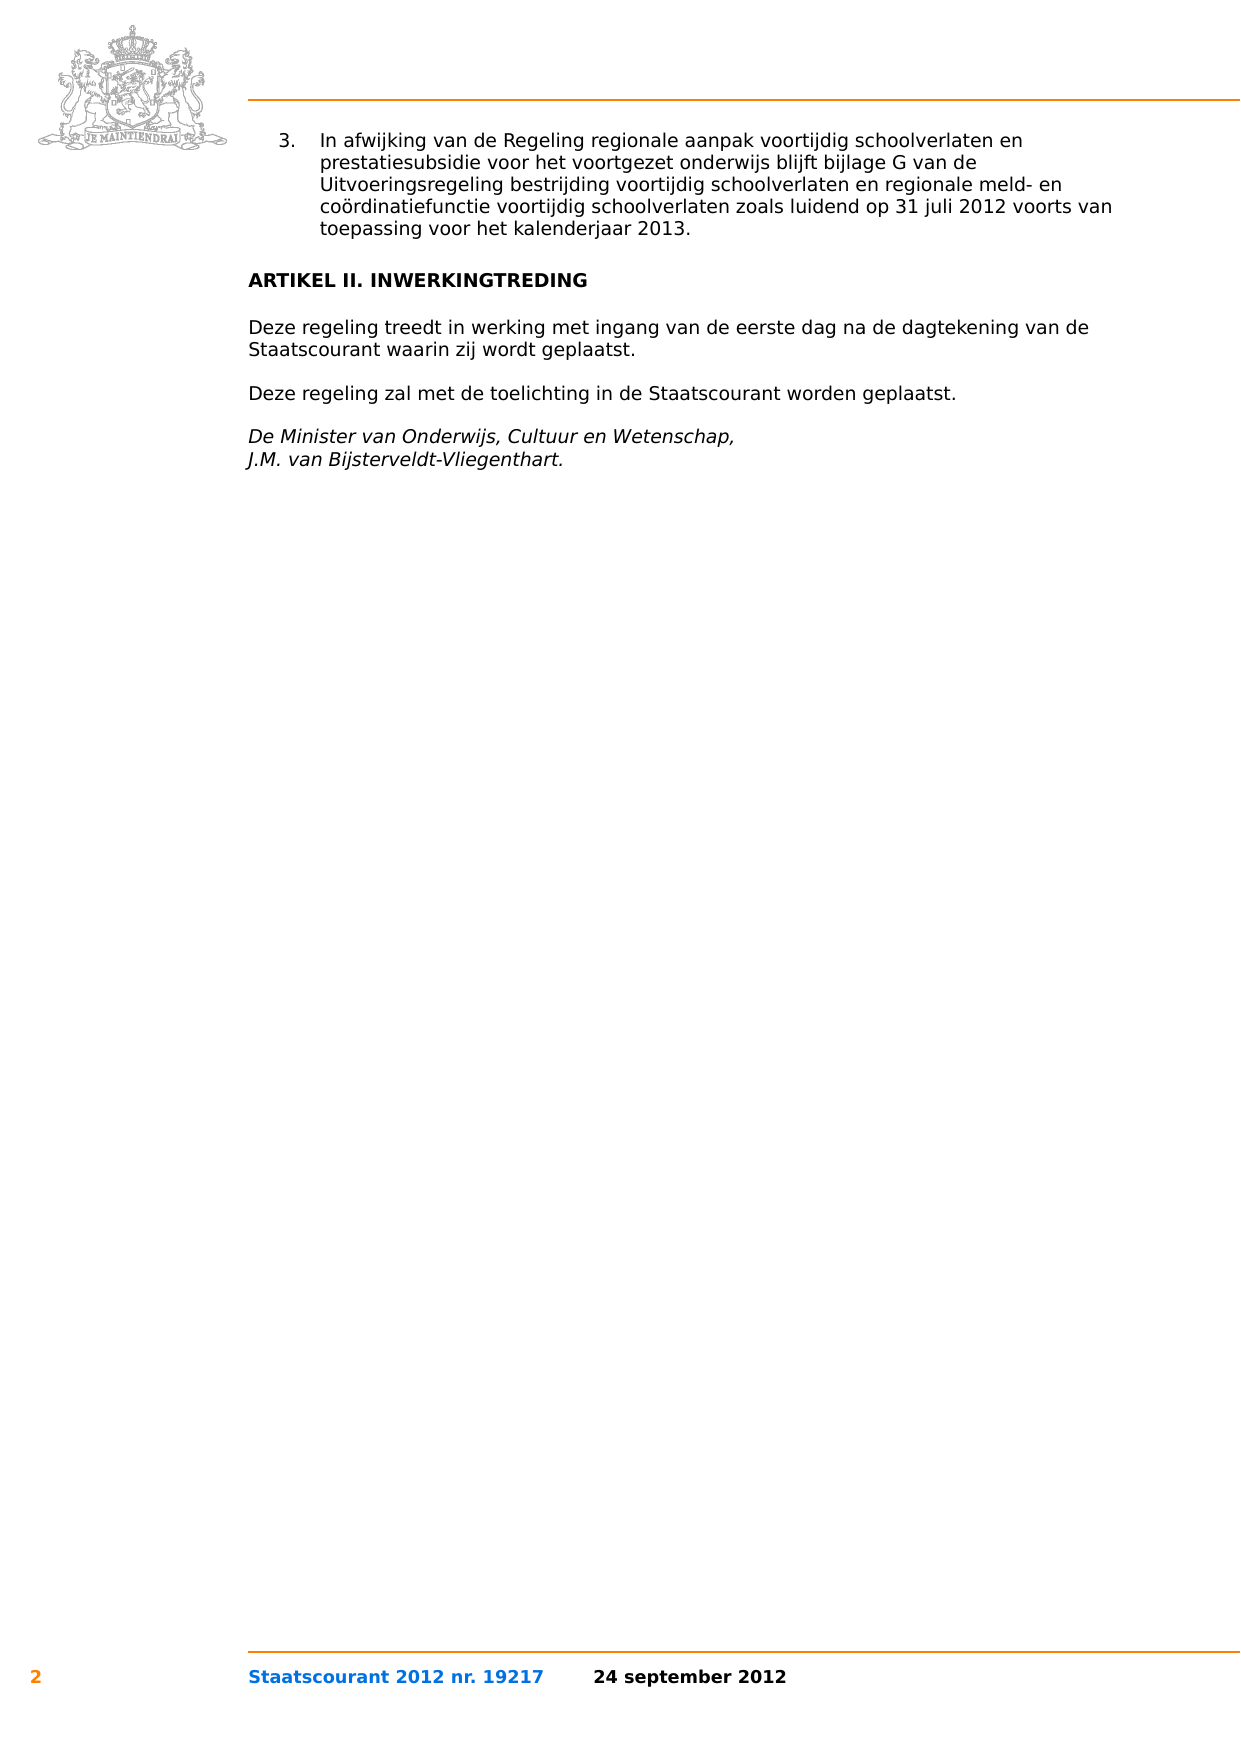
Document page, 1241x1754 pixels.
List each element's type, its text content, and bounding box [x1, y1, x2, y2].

picture [38, 25, 227, 150]
subtitle ARTIKEL II. INWERKINGTREDING [248, 270, 1163, 292]
text 3. In afwijking van de Regeling regionale aanpak voortijdig schoolverlaten en prestatiesubsidie voor het voortgezet onderwijs blijft bijlage G van de Uitvoeringsregeling bestrijding voortijdig schoolverlaten en regionale meld- en coördinatiefunctie voortijdig schoolverlaten zoals luidend op 31 juli 2012 voorts van toepassing voor het kalenderjaar 2013. [278, 130, 1163, 240]
text Deze regeling treedt in werking met ingang van de eerste dag na de dagtekening van de Staatscourant waarin zij wordt geplaatst. [248, 317, 1163, 361]
text De Minister van Onderwijs, Cultuur en Wetenschap, J.M. van Bijsterveldt-Vliegenthart. [248, 426, 1163, 470]
text Deze regeling zal met de toelichting in de Staatscourant worden geplaatst. [248, 383, 1163, 404]
